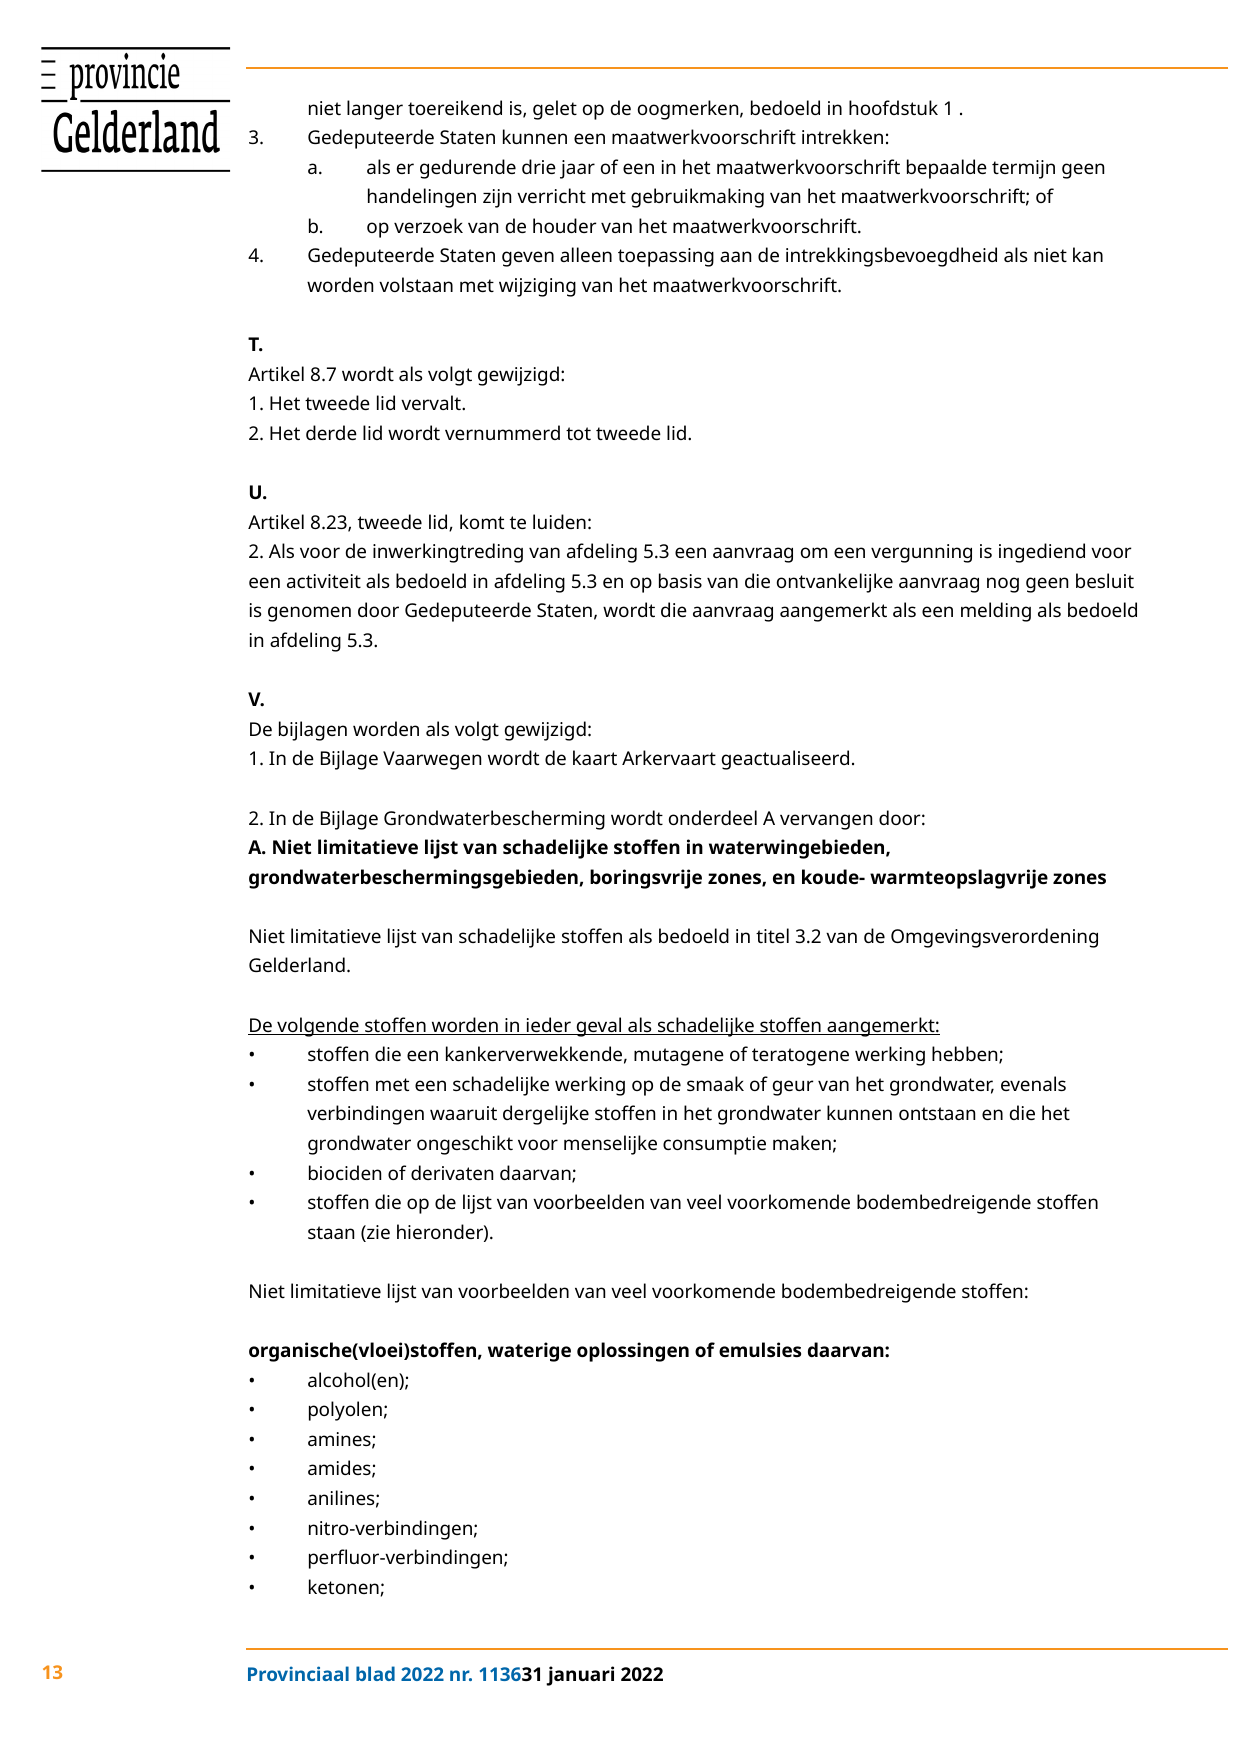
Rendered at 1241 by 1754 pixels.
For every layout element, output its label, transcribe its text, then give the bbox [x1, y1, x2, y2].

text De volgende stoffen worden in ieder geval als schadelijke stoffen aangemerkt: [248, 1012, 1152, 1038]
text 1. Het tweede lid vervalt. [248, 391, 1152, 416]
text Niet limitatieve lijst van voorbeelden van veel voorkomende bodembedreigende stoffen: [248, 1278, 1152, 1304]
list stoffen met een schadelijke werking op de smaak of geur van het grondwater, evenals verbindingen waaruit dergelijke stoffen in het grondwater kunnen ontstaan en die het grondwater ongeschikt voor menselijke consumptie maken; [248, 1071, 1152, 1156]
picture [41, 47, 231, 172]
list amines; [248, 1426, 1152, 1452]
list als er gedurende drie jaar of een in het maatwerkvoorschrift bepaalde termijn geen handelingen zijn verricht met gebruikmaking van het maatwerkvoorschrift; of [307, 154, 1152, 209]
list biociden of derivaten daarvan; [248, 1160, 1152, 1186]
list perfluor-verbindingen; [248, 1544, 1152, 1570]
text V. [248, 686, 1152, 712]
list stoffen die op de lijst van voorbeelden van veel voorkomende bodembedreigende stoffen staan (zie hieronder). [248, 1189, 1152, 1245]
text Niet limitatieve lijst van schadelijke stoffen als bedoeld in titel 3.2 van de Omgevingsverordening Gelderland. [248, 923, 1152, 978]
list op verzoek van de houder van het maatwerkvoorschrift. [307, 213, 1152, 239]
text 2. Het derde lid wordt vernummerd tot tweede lid. [248, 420, 1152, 446]
list niet langer toereikend is, gelet op de oogmerken, bedoeld in hoofdstuk 1 . [248, 95, 1152, 121]
list polyolen; [248, 1396, 1152, 1422]
list alcohol(en); [248, 1367, 1152, 1393]
text 2. Als voor de inwerkingtreding van afdeling 5.3 een aanvraag om een vergunning is ingediend voor een activiteit als bedoeld in afdeling 5.3 en op basis van die ontvankelijke aanvraag nog geen besluit is genomen door Gedeputeerde Staten, wordt die aanvraag aangemerkt als een melding als bedoeld in afdeling 5.3. [248, 538, 1152, 653]
text 1. In de Bijlage Vaarwegen wordt de kaart Arkervaart geactualiseerd. [248, 746, 1152, 771]
text A. Niet limitatieve lijst van schadelijke stoffen in waterwingebieden, grondwaterbeschermingsgebieden, boringsvrije zones, en koude- warmteopslagvrije zones [248, 834, 1152, 890]
list stoffen die een kankerverwekkende, mutagene of teratogene werking hebben; [248, 1041, 1152, 1067]
text De bijlagen worden als volgt gewijzigd: [248, 716, 1152, 742]
text U. [248, 479, 1152, 505]
list amides; [248, 1456, 1152, 1481]
list anilines; [248, 1485, 1152, 1511]
list ketonen; [248, 1574, 1152, 1600]
list Gedeputeerde Staten geven alleen toepassing aan de intrekkingsbevoegdheid als niet kan worden volstaan met wijziging van het maatwerkvoorschrift. [248, 243, 1152, 298]
list Gedeputeerde Staten kunnen een maatwerkvoorschrift intrekken: [248, 124, 1152, 150]
text Artikel 8.7 wordt als volgt gewijzigd: [248, 361, 1152, 387]
text 2. In de Bijlage Grondwaterbescherming wordt onderdeel A vervangen door: [248, 805, 1152, 831]
text Artikel 8.23, tweede lid, komt te luiden: [248, 509, 1152, 535]
list nitro-verbindingen; [248, 1515, 1152, 1541]
text organische(vloei)stoffen, waterige oplossingen of emulsies daarvan: [248, 1337, 1152, 1363]
text T. [248, 331, 1152, 357]
